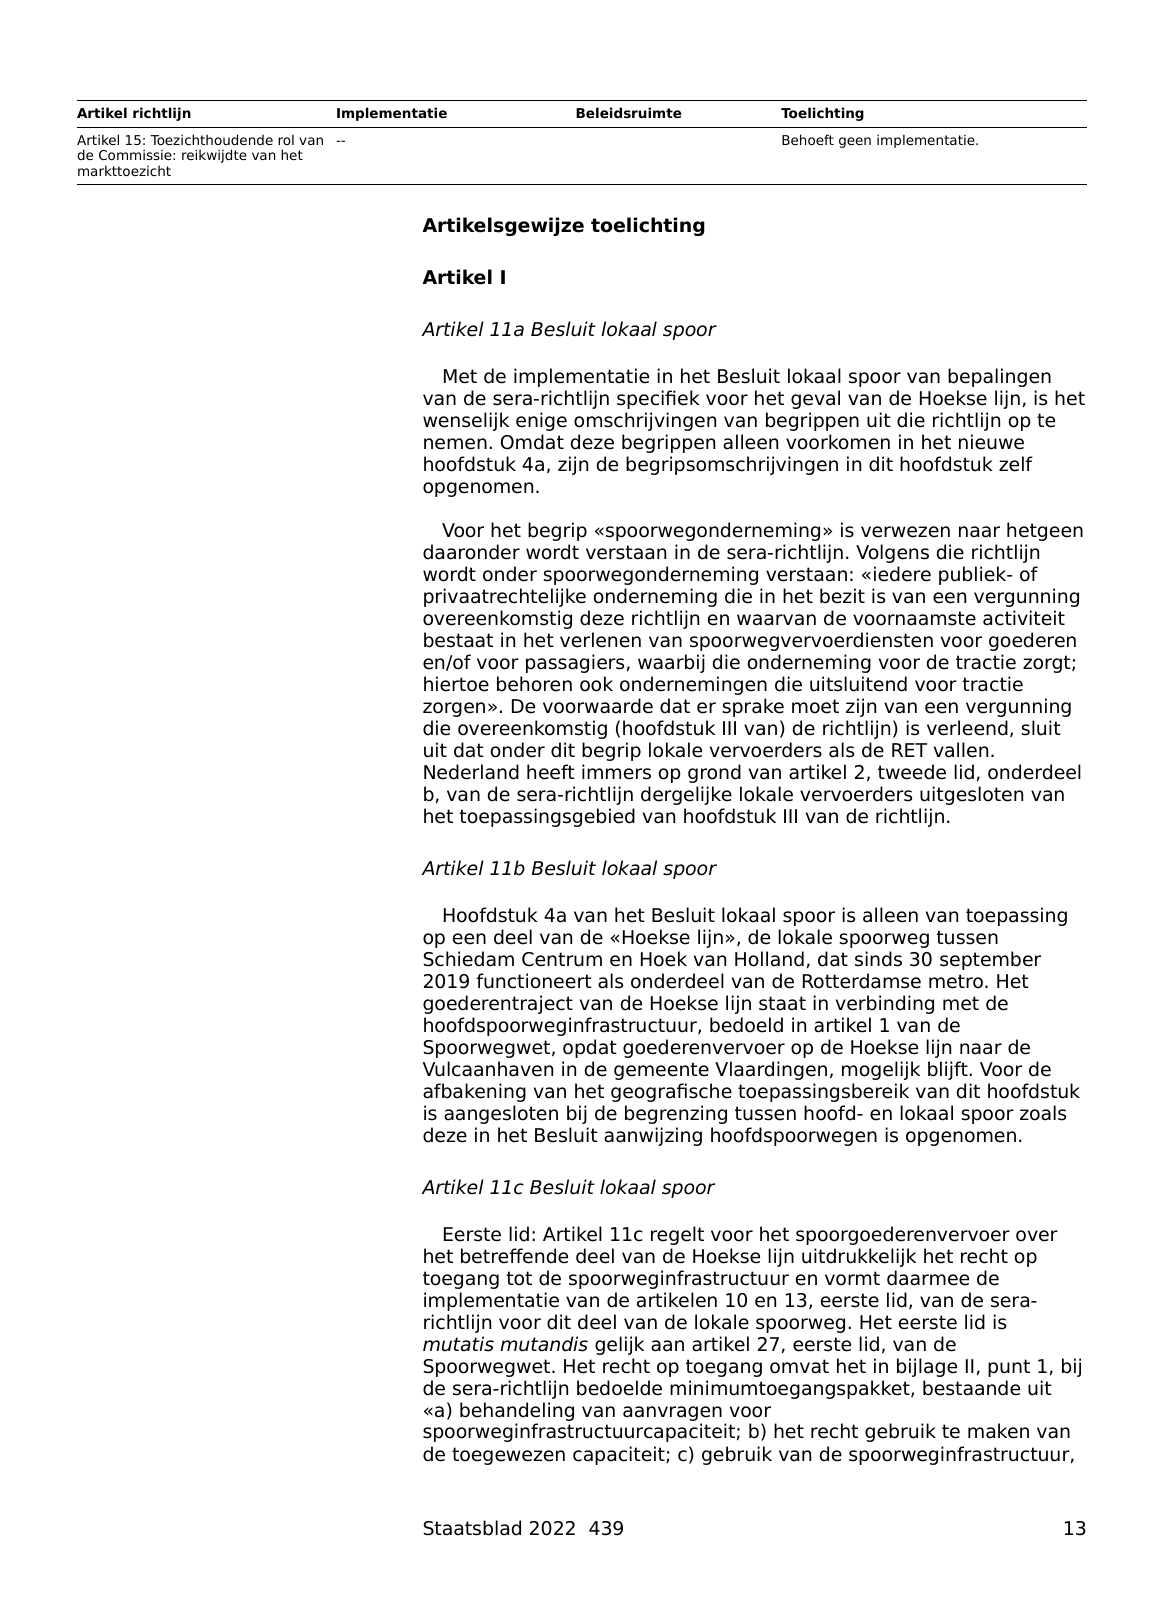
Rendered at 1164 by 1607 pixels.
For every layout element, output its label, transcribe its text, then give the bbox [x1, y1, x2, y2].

subtitle Artikel I [422, 267, 1087, 289]
table_cell Behoeft geen implementatie. [775, 128, 1087, 184]
text Hoofdstuk 4a van het Besluit lokaal spoor is alleen van toepassing op een deel van de «Hoekse lijn», de lokale spoorweg tussen Schiedam Centrum en Hoek van Holland, dat sinds 30 september 2019 functioneert als onderdeel van de Rotterdamse metro. Het goederentraject van de Hoekse lijn staat in verbinding met de hoofdspoorweginfrastructuur, bedoeld in artikel 1 van de Spoorwegwet, opdat goederenvervoer op de Hoekse lijn naar de Vulcaanhaven in de gemeente Vlaardingen, mogelijk blijft. Voor de afbakening van het geografische toepassingsbereik van dit hoofdstuk is aangesloten bij de begrenzing tussen hoofd- en lokaal spoor zoals deze in het Besluit aanwijzing hoofdspoorwegen is opgenomen. [422, 905, 1087, 1147]
subtitle Artikelsgewijze toelichting [422, 215, 1087, 237]
text Met de implementatie in het Besluit lokaal spoor van bepalingen van de sera-richtlijn specifiek voor het geval van de Hoekse lijn, is het wenselijk enige omschrijvingen van begrippen uit die richtlijn op te nemen. Omdat deze begrippen alleen voorkomen in het nieuwe hoofdstuk 4a, zijn de begripsomschrijvingen in dit hoofdstuk zelf opgenomen. [422, 366, 1087, 498]
table_cell -- [330, 128, 569, 184]
table_header Implementatie [330, 101, 569, 127]
subtitle Artikel 11c Besluit lokaal spoor [422, 1177, 1087, 1199]
table_cell [569, 128, 775, 184]
table_cell Artikel 15: Toezichthoudende rol van de Commissie: reikwijdte van het markttoezicht [77, 128, 330, 184]
table_header Beleidsruimte [569, 101, 775, 127]
text Voor het begrip «spoorwegonderneming» is verwezen naar hetgeen daaronder wordt verstaan in de sera-richtlijn. Volgens die richtlijn wordt onder spoorwegonderneming verstaan: «iedere publiek- of privaatrechtelijke onderneming die in het bezit is van een vergunning overeenkomstig deze richtlijn en waarvan de voornaamste activiteit bestaat in het verlenen van spoorwegvervoerdiensten voor goederen en/of voor passagiers, waarbij die onderneming voor de tractie zorgt; hiertoe behoren ook ondernemingen die uitsluitend voor tractie zorgen». De voorwaarde dat er sprake moet zijn van een vergunning die overeenkomstig (hoofdstuk III van) de richtlijn) is verleend, sluit uit dat onder dit begrip lokale vervoerders als de RET vallen. Nederland heeft immers op grond van artikel 2, tweede lid, onderdeel b, van de sera-richtlijn dergelijke lokale vervoerders uitgesloten van het toepassingsgebied van hoofdstuk III van de richtlijn. [422, 520, 1087, 828]
text Eerste lid: Artikel 11c regelt voor het spoorgoederenvervoer over het betreffende deel van de Hoekse lijn uitdrukkelijk het recht op toegang tot de spoorweginfrastructuur en vormt daarmee de implementatie van de artikelen 10 en 13, eerste lid, van de sera-richtlijn voor dit deel van de lokale spoorweg. Het eerste lid is mutatis mutandis gelijk aan artikel 27, eerste lid, van de Spoorwegwet. Het recht op toegang omvat het in bijlage II, punt 1, bij de sera-richtlijn bedoelde minimumtoegangspakket, bestaande uit «a) behandeling van aanvragen voor spoorweginfrastructuurcapaciteit; b) het recht gebruik te maken van de toegewezen capaciteit; c) gebruik van de spoorweginfrastructuur, [422, 1224, 1087, 1465]
subtitle Artikel 11b Besluit lokaal spoor [422, 858, 1087, 880]
table_header Artikel richtlijn [77, 101, 330, 127]
table_header Toelichting [775, 101, 1087, 127]
subtitle Artikel 11a Besluit lokaal spoor [422, 319, 1087, 341]
